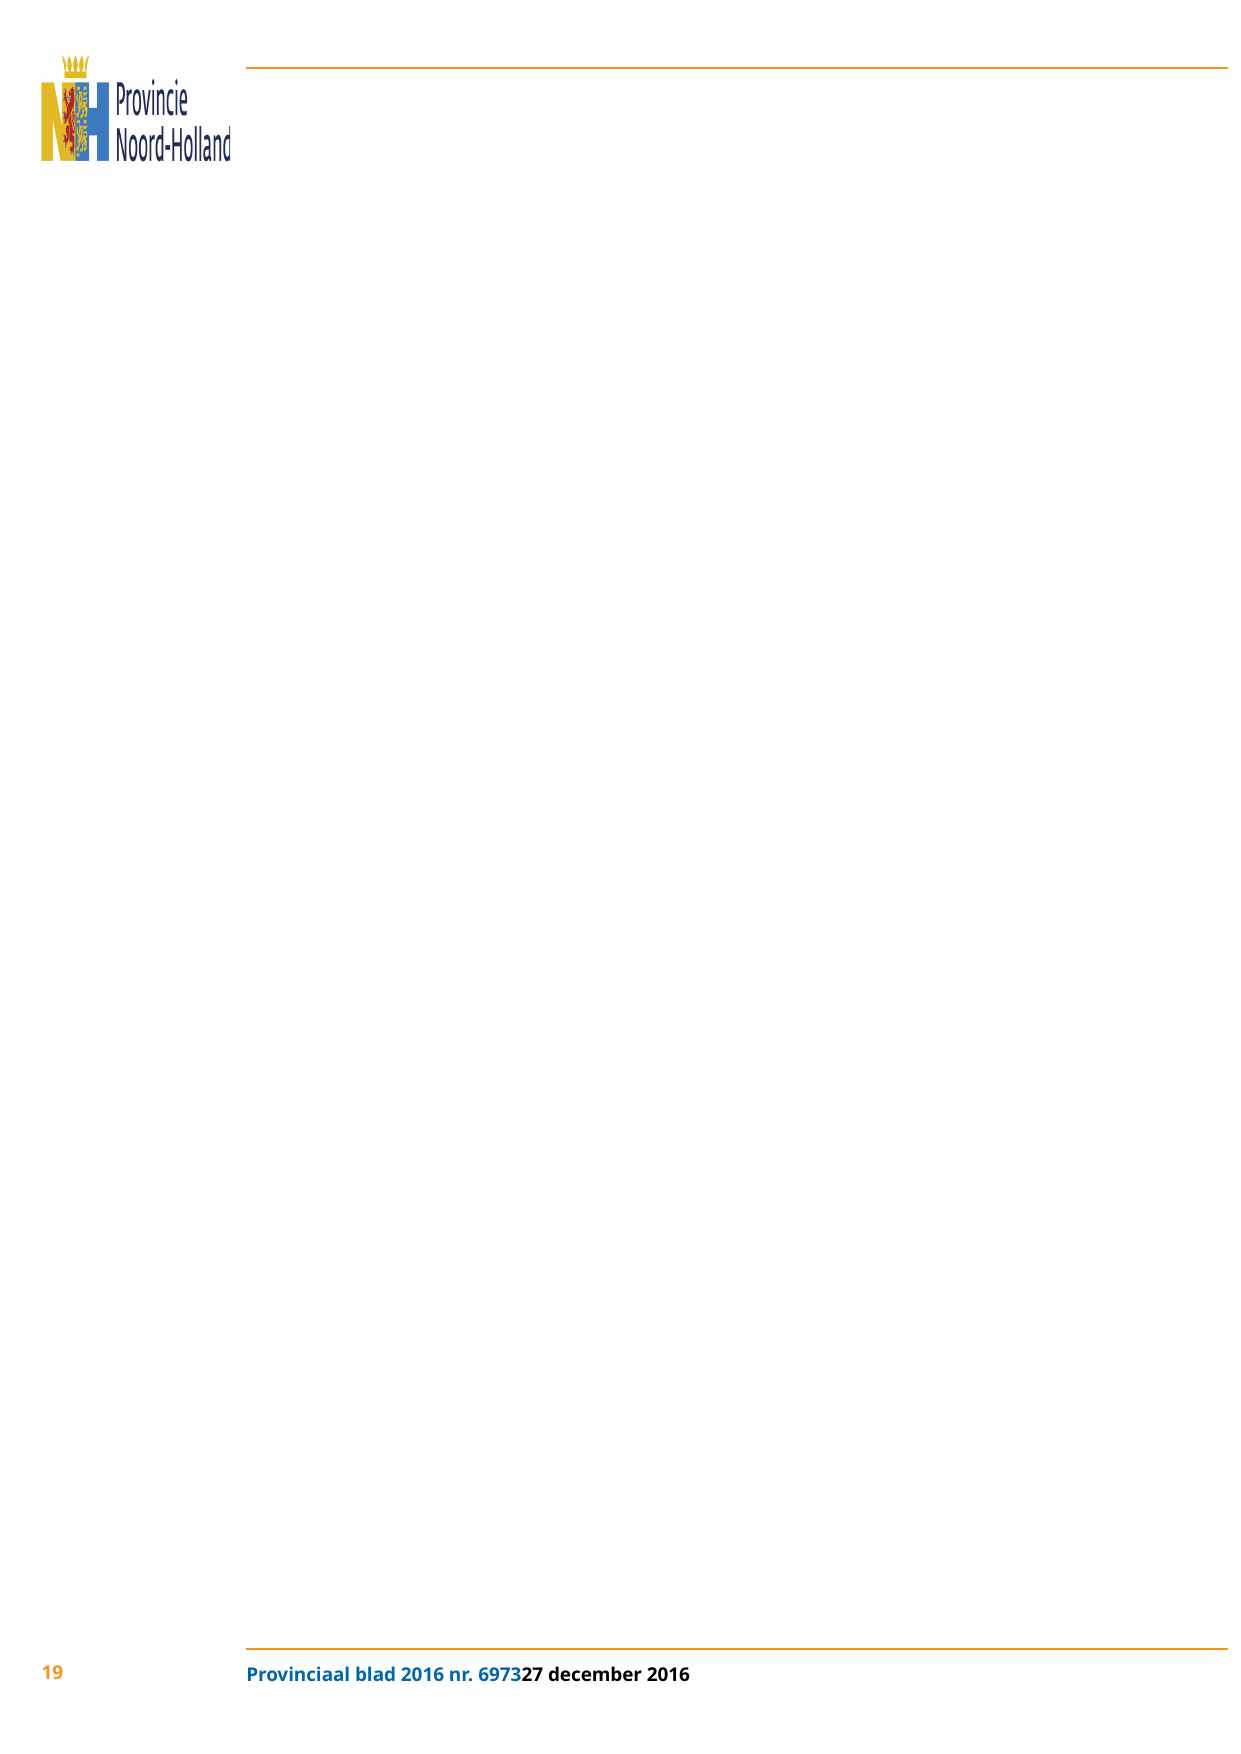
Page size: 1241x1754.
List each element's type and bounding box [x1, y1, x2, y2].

picture [41, 47, 231, 172]
